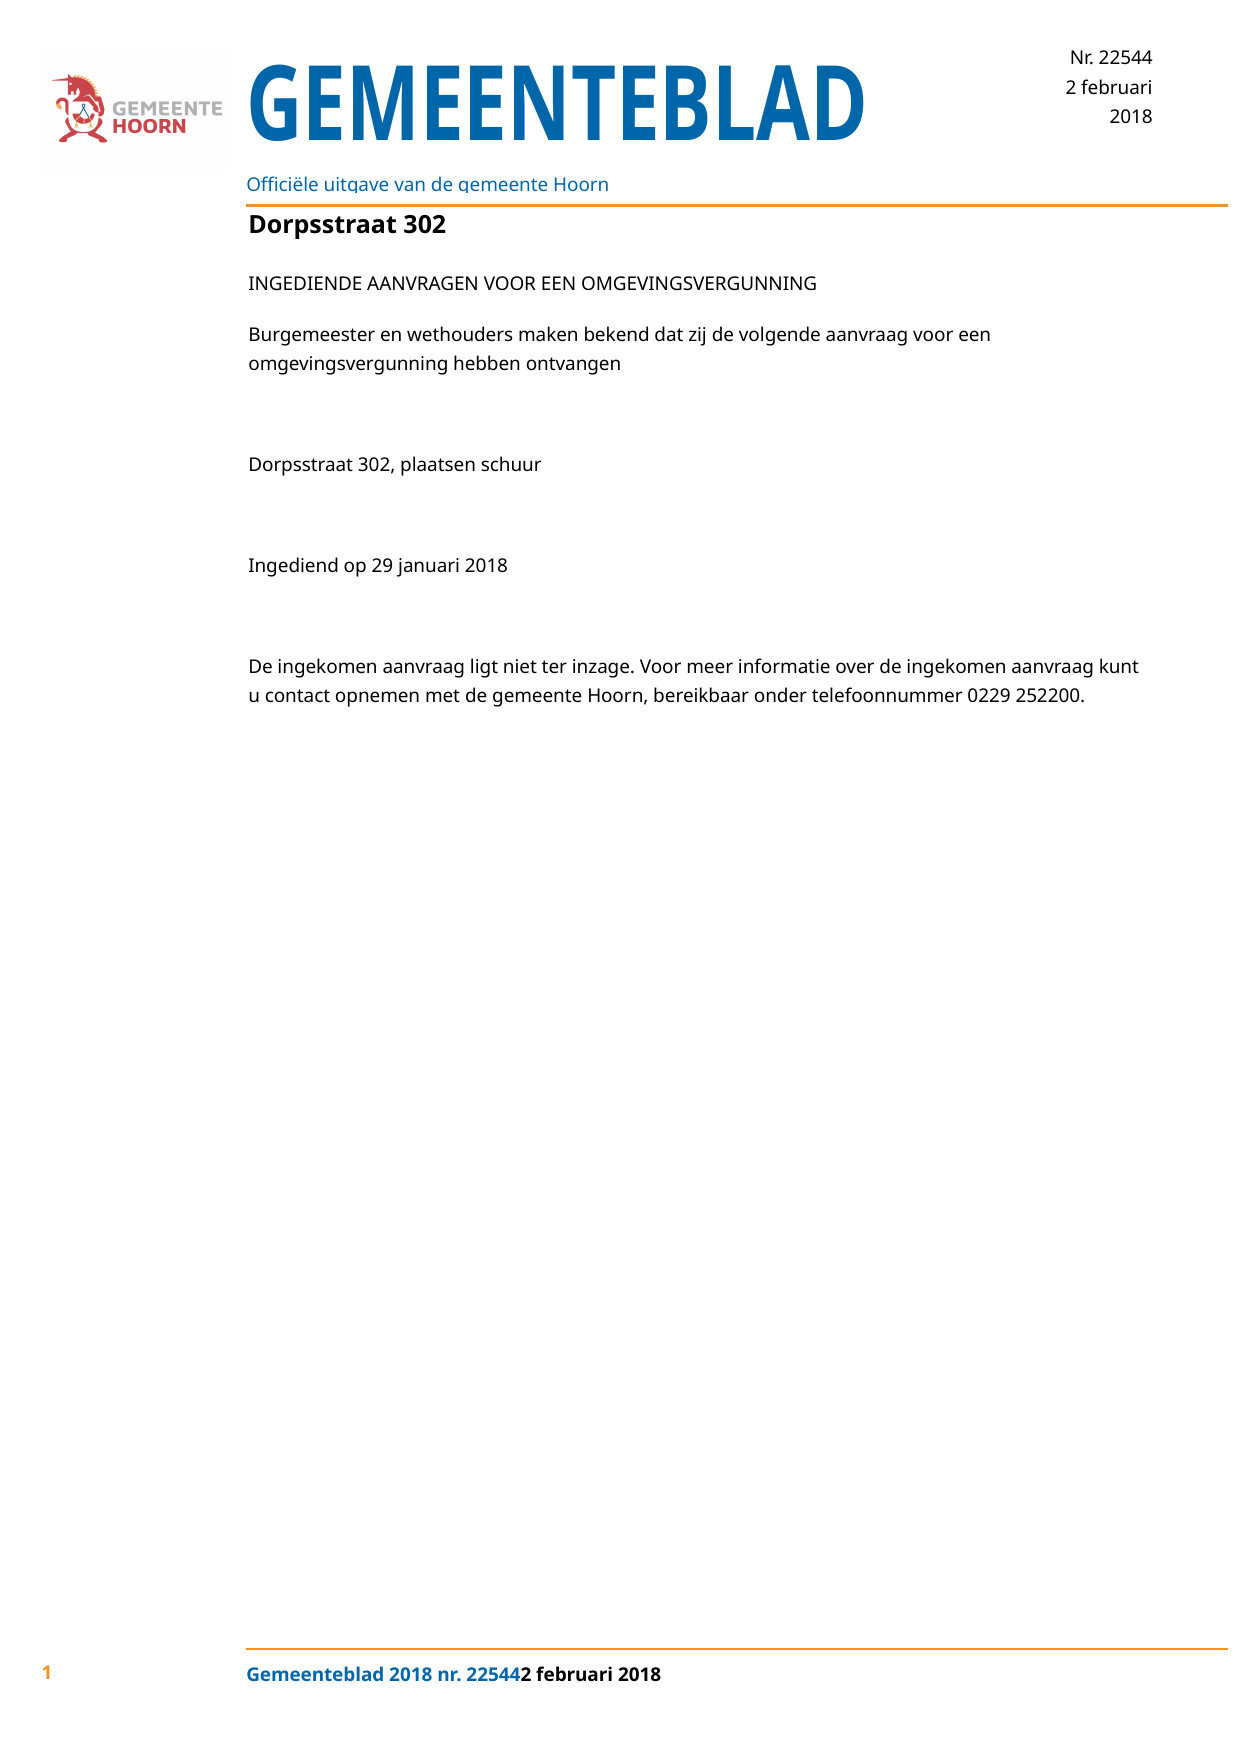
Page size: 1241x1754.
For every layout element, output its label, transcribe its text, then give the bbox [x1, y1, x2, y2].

picture [41, 47, 231, 172]
text De ingekomen aanvraag ligt niet ter inzage. Voor meer informatie over de ingekomen aanvraag kunt u contact opnemen met de gemeente Hoorn, bereikbaar onder telefoonnummer 0229 252200. [248, 653, 1152, 708]
text Dorpsstraat 302, plaatsen schuur [248, 451, 1152, 477]
text Burgemeester en wethouders maken bekend dat zij de volgende aanvraag voor een omgevingsvergunning hebben ontvangen [248, 321, 1152, 376]
text Dorpsstraat 302 [248, 207, 1152, 241]
text INGEDIENDE AANVRAGEN VOOR EEN OMGEVINGSVERGUNNING [248, 270, 1152, 296]
text Ingediend op 29 januari 2018 [248, 552, 1152, 578]
